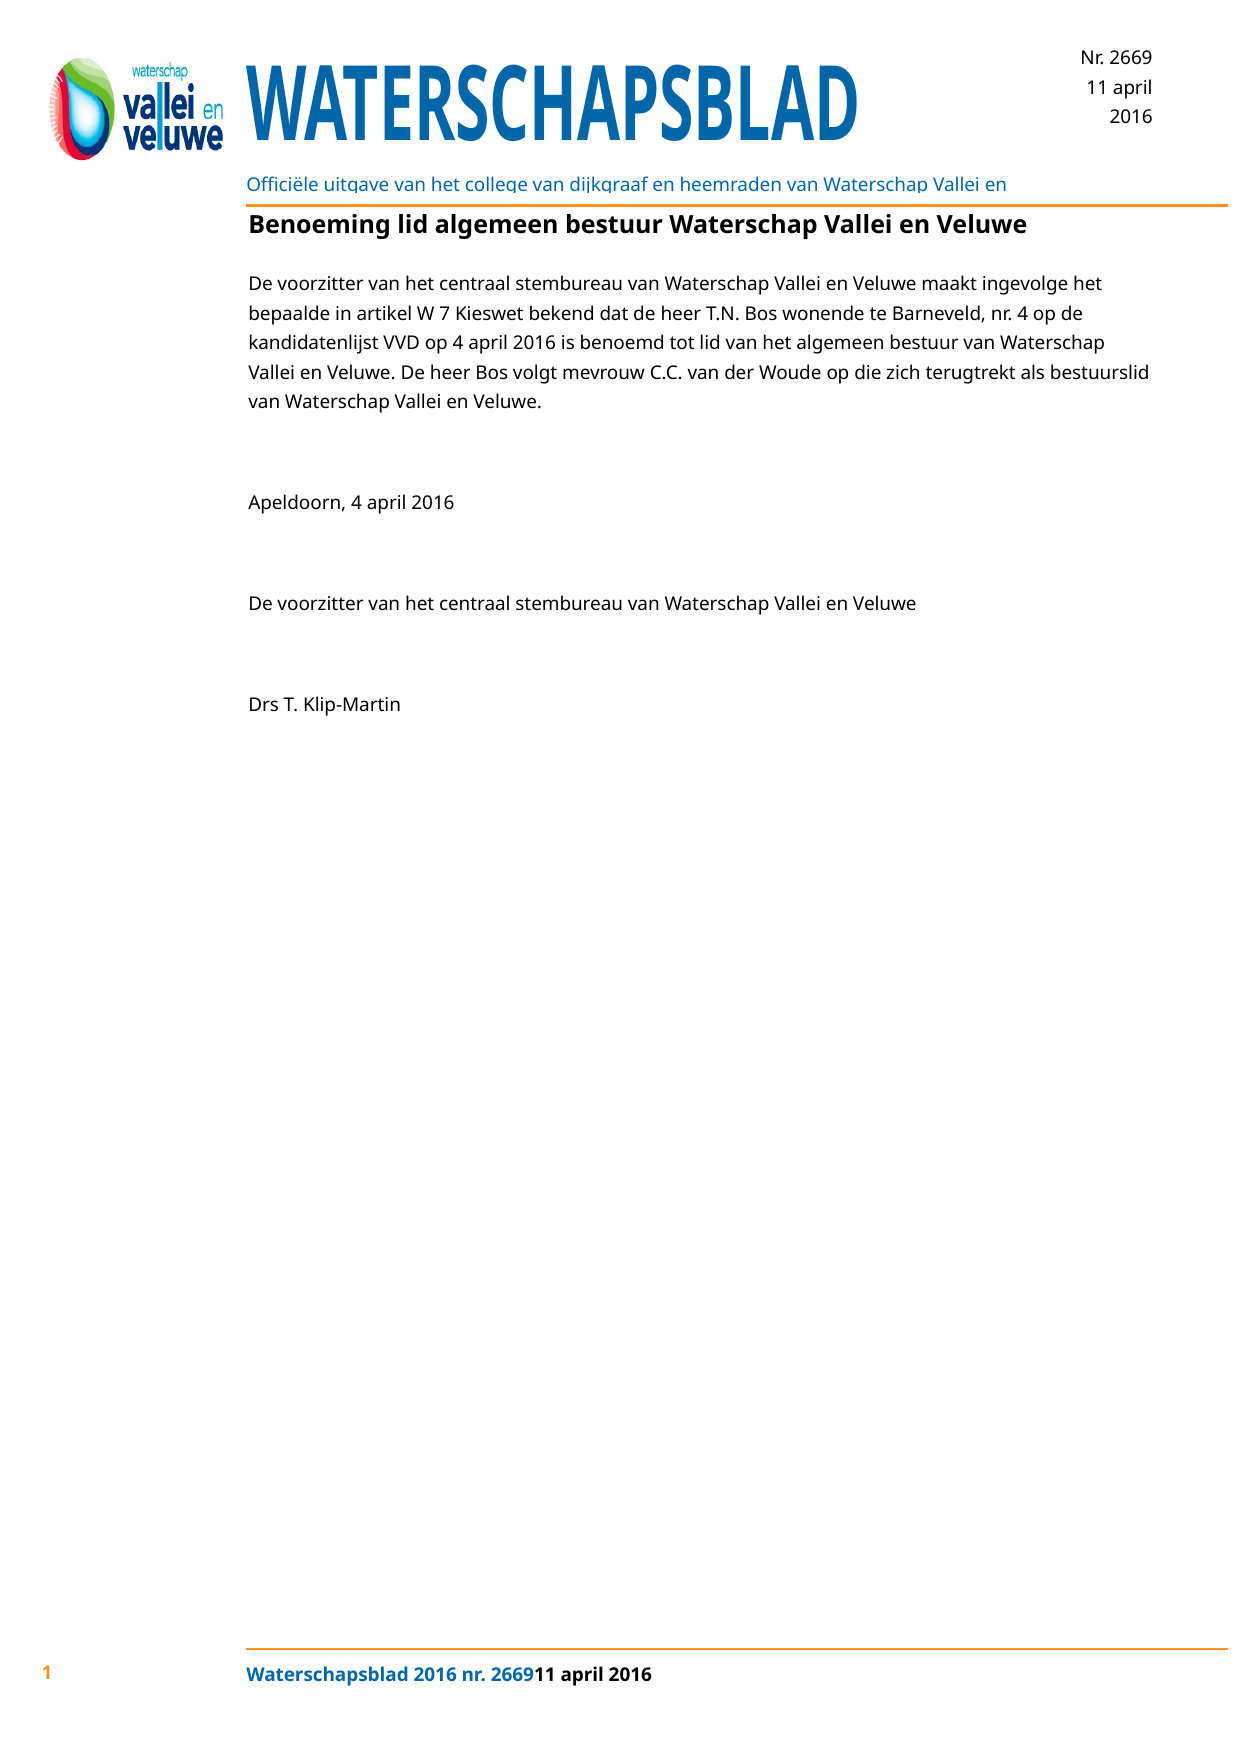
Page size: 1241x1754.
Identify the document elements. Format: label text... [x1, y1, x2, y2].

text Apeldoorn, 4 april 2016 [248, 489, 1152, 515]
text Benoeming lid algemeen bestuur Waterschap Vallei en Veluwe [248, 207, 1152, 241]
text De voorzitter van het centraal stembureau van Waterschap Vallei en Veluwe maakt ingevolge het bepaalde in artikel W 7 Kieswet bekend dat de heer T.N. Bos wonende te Barneveld, nr. 4 op de kandidatenlijst VVD op 4 april 2016 is benoemd tot lid van het algemeen bestuur van Waterschap Vallei en Veluwe. De heer Bos volgt mevrouw C.C. van der Woude op die zich terugtrekt als bestuurslid van Waterschap Vallei en Veluwe. [248, 270, 1152, 414]
picture [41, 47, 231, 172]
text Drs T. Klip-Martin [248, 691, 1152, 717]
text De voorzitter van het centraal stembureau van Waterschap Vallei en Veluwe [248, 590, 1152, 616]
